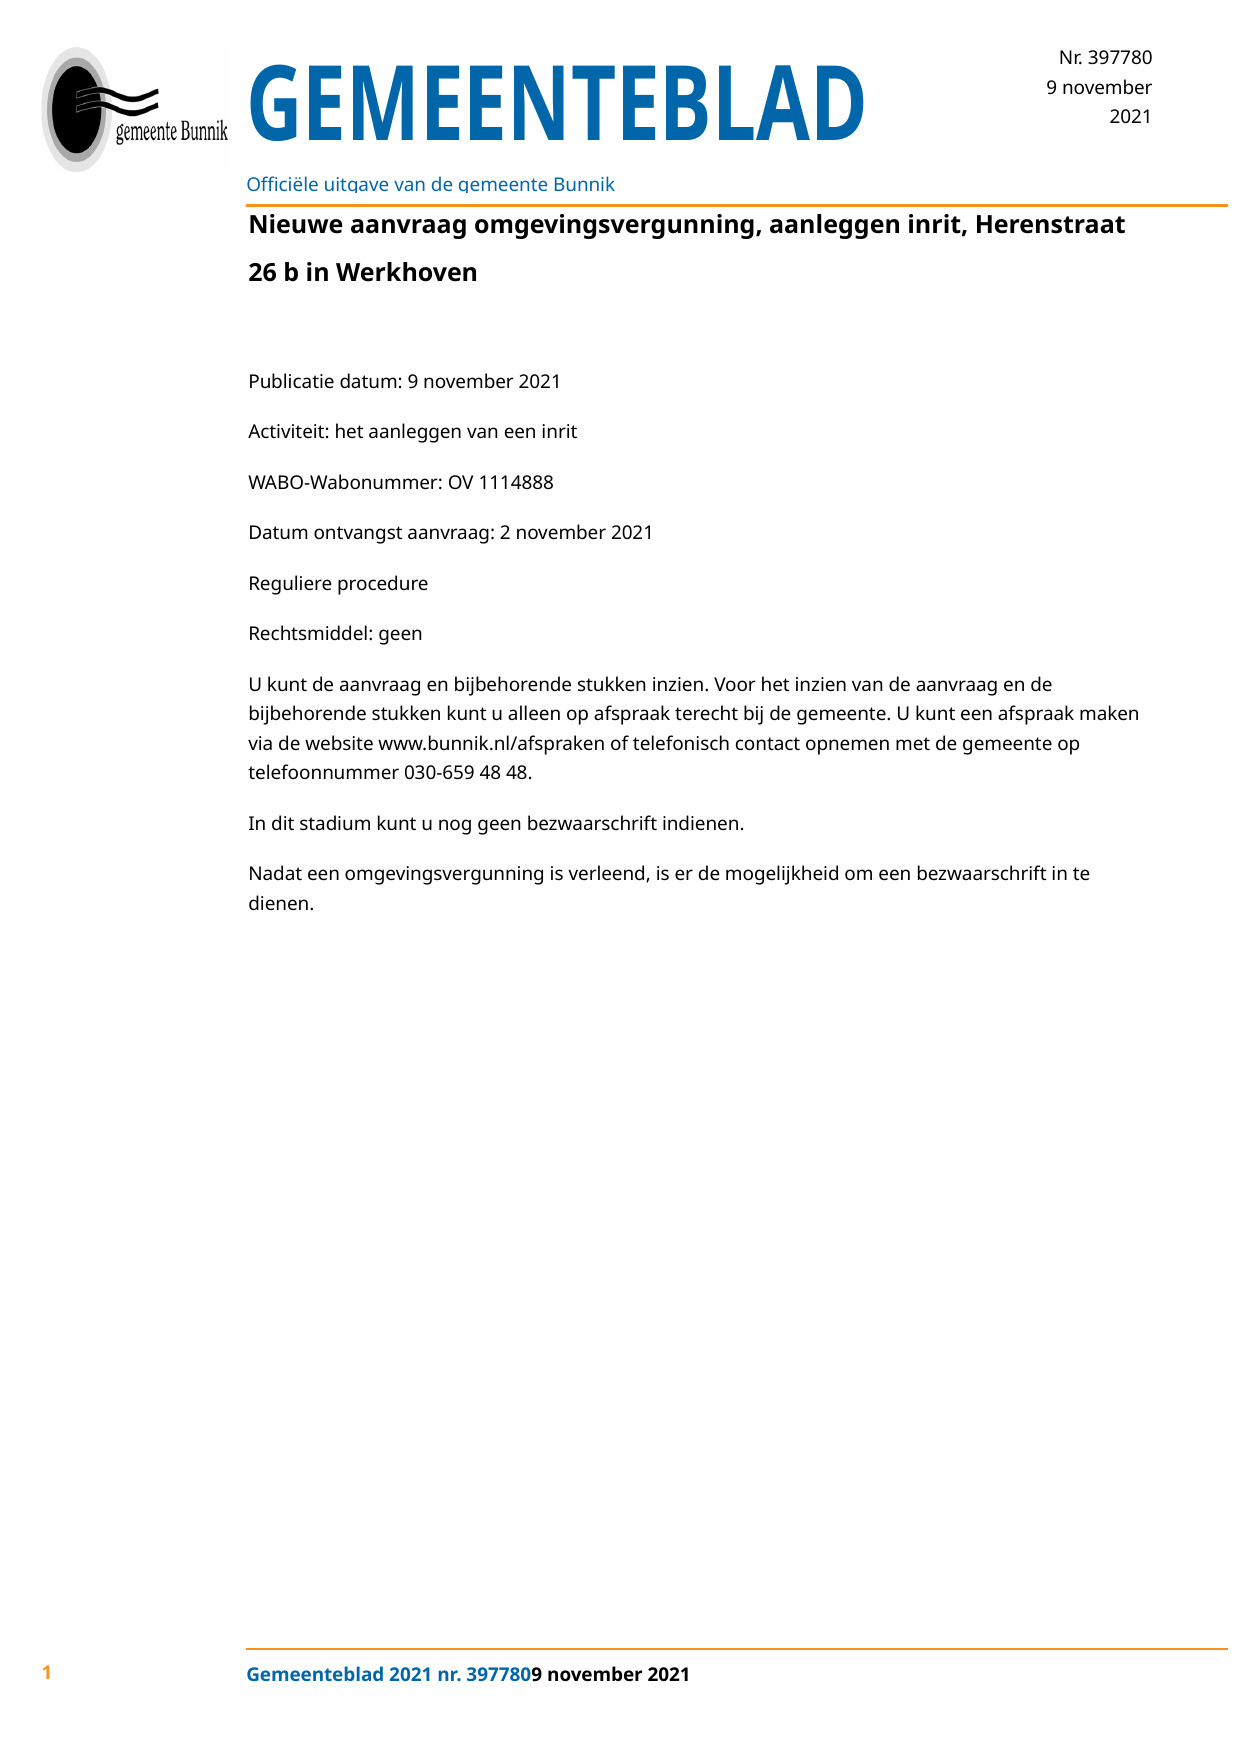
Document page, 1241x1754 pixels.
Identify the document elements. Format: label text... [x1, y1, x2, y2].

text Nadat een omgevingsvergunning is verleend, is er de mogelijkheid om een bezwaarschrift in te dienen. [248, 860, 1152, 916]
picture [41, 47, 231, 172]
text Publicatie datum: 9 november 2021 [248, 368, 1152, 394]
text Rechtsmiddel: geen [248, 620, 1152, 646]
text Activiteit: het aanleggen van een inrit [248, 419, 1152, 444]
text Nieuwe aanvraag omgevingsvergunning, aanleggen inrit, Herenstraat 26 b in Werkhoven [248, 207, 1152, 288]
text Reguliere procedure [248, 570, 1152, 596]
text U kunt de aanvraag en bijbehorende stukken inzien. Voor het inzien van de aanvraag en de bijbehorende stukken kunt u alleen op afspraak terecht bij de gemeente. U kunt een afspraak maken via de website www.bunnik.nl/afspraken of telefonisch contact opnemen met de gemeente op telefoonnummer 030-659 48 48. [248, 671, 1152, 785]
text WABO-Wabonummer: OV 1114888 [248, 469, 1152, 495]
text In dit stadium kunt u nog geen bezwaarschrift indienen. [248, 810, 1152, 836]
text Datum ontvangst aanvraag: 2 november 2021 [248, 519, 1152, 545]
